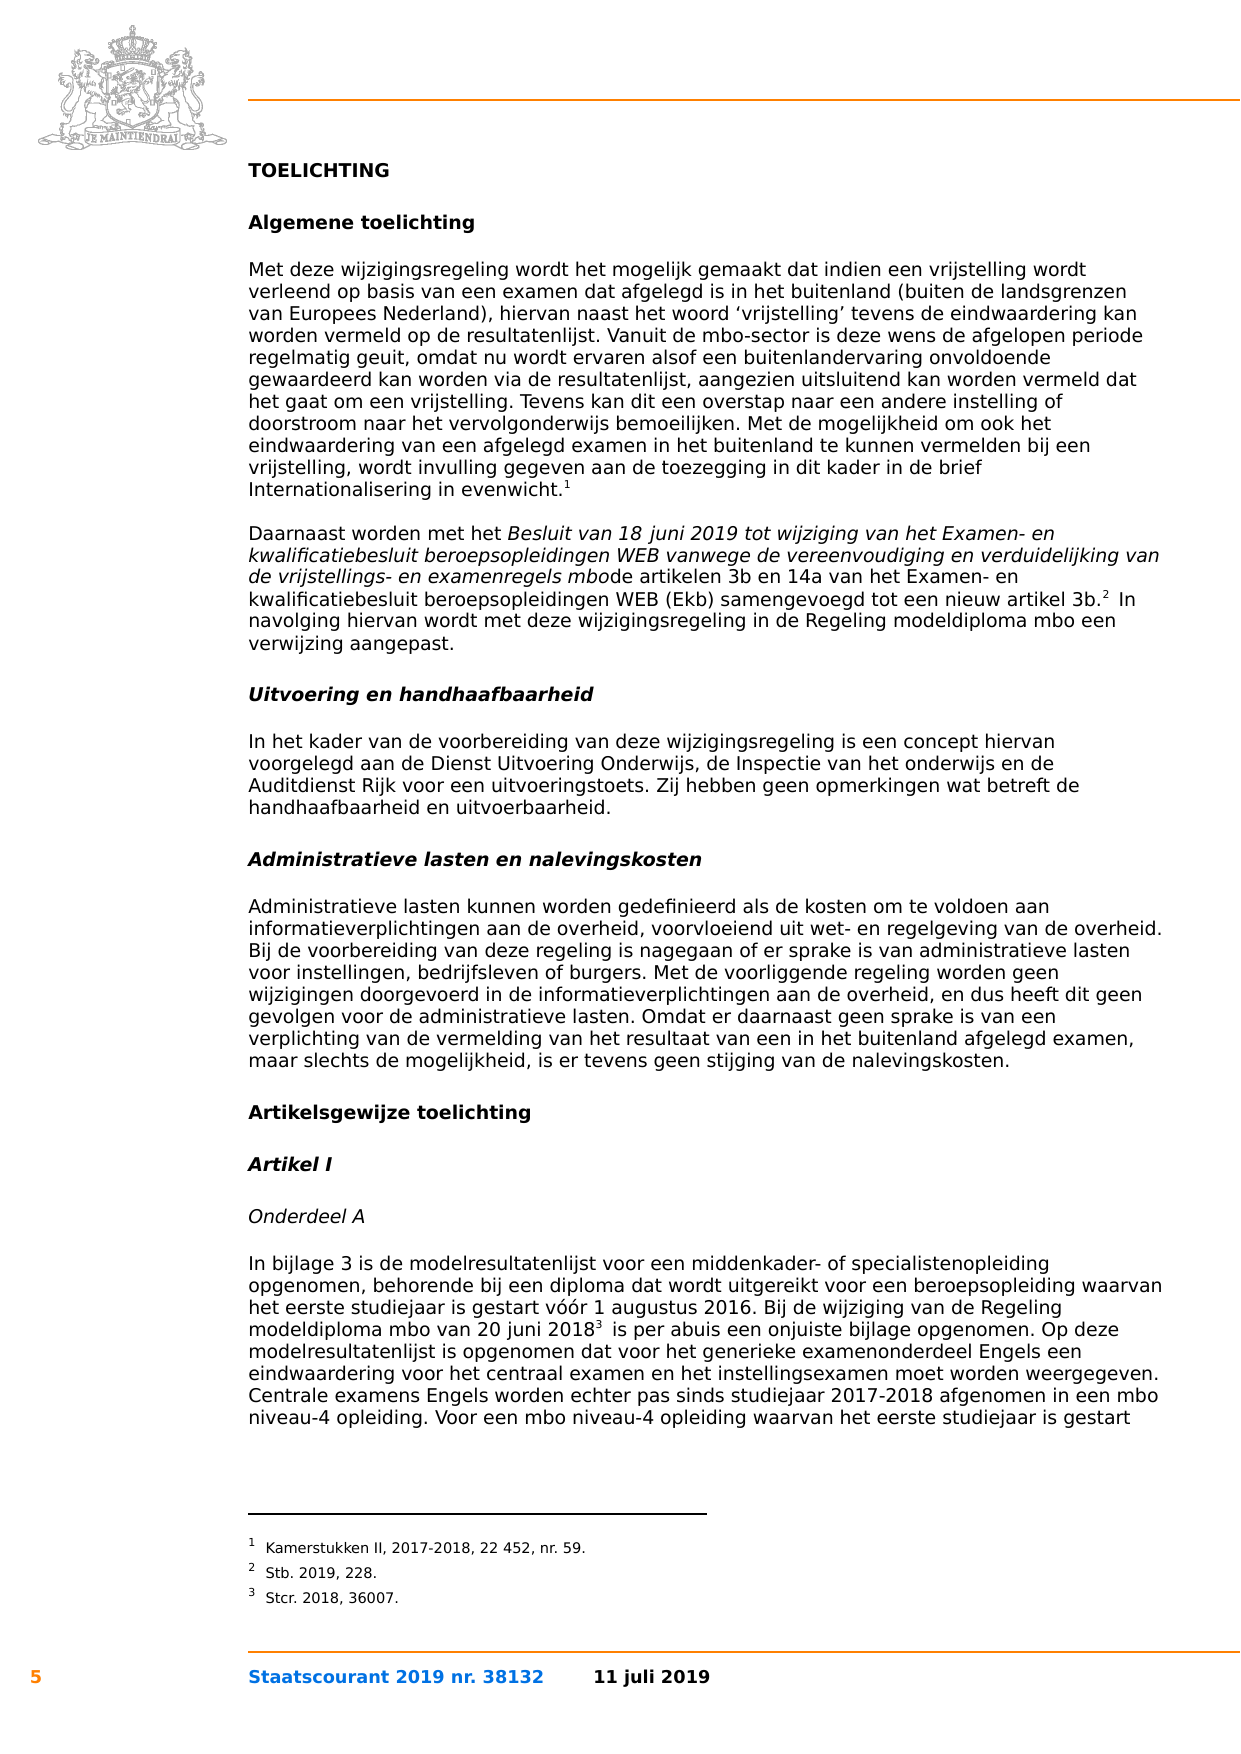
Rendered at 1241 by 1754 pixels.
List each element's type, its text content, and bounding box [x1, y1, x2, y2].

text Kamerstukken II, 2017-2018, 22 452, nr. 59. [248, 1536, 1163, 1558]
text Daarnaast worden met het Besluit van 18 juni 2019 tot wijziging van het Examen- en kwalificatiebesluit beroepsopleidingen WEB vanwege de vereenvoudiging en verduidelijking van de vrijstellings- en examenregels mbode artikelen 3b en 14a van het Examen- en kwalificatiebesluit beroepsopleidingen WEB (Ekb) samengevoegd tot een nieuw artikel 3b. In navolging hiervan wordt met deze wijzigingsregeling in de Regeling modeldiploma mbo een verwijzing aangepast. [248, 522, 1163, 654]
subtitle Onderdeel A [248, 1206, 1163, 1228]
text Met deze wijzigingsregeling wordt het mogelijk gemaakt dat indien een vrijstelling wordt verleend op basis van een examen dat afgelegd is in het buitenland (buiten de landsgrenzen van Europees Nederland), hiervan naast het woord ‘vrijstelling’ tevens de eindwaardering kan worden vermeld op de resultatenlijst. Vanuit de mbo-sector is deze wens de afgelopen periode regelmatig geuit, omdat nu wordt ervaren alsof een buitenlandervaring onvoldoende gewaardeerd kan worden via de resultatenlijst, aangezien uitsluitend kan worden vermeld dat het gaat om een vrijstelling. Tevens kan dit een overstap naar een andere instelling of doorstroom naar het vervolgonderwijs bemoeilijken. Met de mogelijkheid om ook het eindwaardering van een afgelegd examen in het buitenland te kunnen vermelden bij een vrijstelling, wordt invulling gegeven aan de toezegging in dit kader in de brief Internationalisering in evenwicht. [248, 259, 1163, 501]
subtitle TOELICHTING [248, 160, 1163, 182]
subtitle Uitvoering en handhaafbaarheid [248, 684, 1163, 706]
text In het kader van de voorbereiding van deze wijzigingsregeling is een concept hiervan voorgelegd aan de Dienst Uitvoering Onderwijs, de Inspectie van het onderwijs en de Auditdienst Rijk voor een uitvoeringstoets. Zij hebben geen opmerkingen wat betreft de handhaafbaarheid en uitvoerbaarheid. [248, 731, 1163, 819]
subtitle Artikelsgewijze toelichting [248, 1102, 1163, 1124]
subtitle Artikel I [248, 1154, 1163, 1176]
subtitle Algemene toelichting [248, 212, 1163, 234]
text Stb. 2019, 228. [248, 1561, 1163, 1583]
text Stcr. 2018, 36007. [248, 1586, 1163, 1608]
picture [38, 25, 227, 150]
subtitle Administratieve lasten en nalevingskosten [248, 849, 1163, 871]
text Administratieve lasten kunnen worden gedefinieerd als de kosten om te voldoen aan informatieverplichtingen aan de overheid, voorvloeiend uit wet- en regelgeving van de overheid. Bij de voorbereiding van deze regeling is nagegaan of er sprake is van administratieve lasten voor instellingen, bedrijfsleven of burgers. Met de voorliggende regeling worden geen wijzigingen doorgevoerd in de informatieverplichtingen aan de overheid, en dus heeft dit geen gevolgen voor de administratieve lasten. Omdat er daarnaast geen sprake is van een verplichting van de vermelding van het resultaat van een in het buitenland afgelegd examen, maar slechts de mogelijkheid, is er tevens geen stijging van de nalevingskosten. [248, 896, 1163, 1072]
text In bijlage 3 is de modelresultatenlijst voor een middenkader- of specialistenopleiding opgenomen, behorende bij een diploma dat wordt uitgereikt voor een beroepsopleiding waarvan het eerste studiejaar is gestart vóór 1 augustus 2016. Bij de wijziging van de Regeling modeldiploma mbo van 20 juni 2018 is per abuis een onjuiste bijlage opgenomen. Op deze modelresultatenlijst is opgenomen dat voor het generieke examenonderdeel Engels een eindwaardering voor het centraal examen en het instellingsexamen moet worden weergegeven. Centrale examens Engels worden echter pas sinds studiejaar 2017-2018 afgenomen in een mbo niveau-4 opleiding. Voor een mbo niveau-4 opleiding waarvan het eerste studiejaar is gestart [248, 1253, 1163, 1429]
